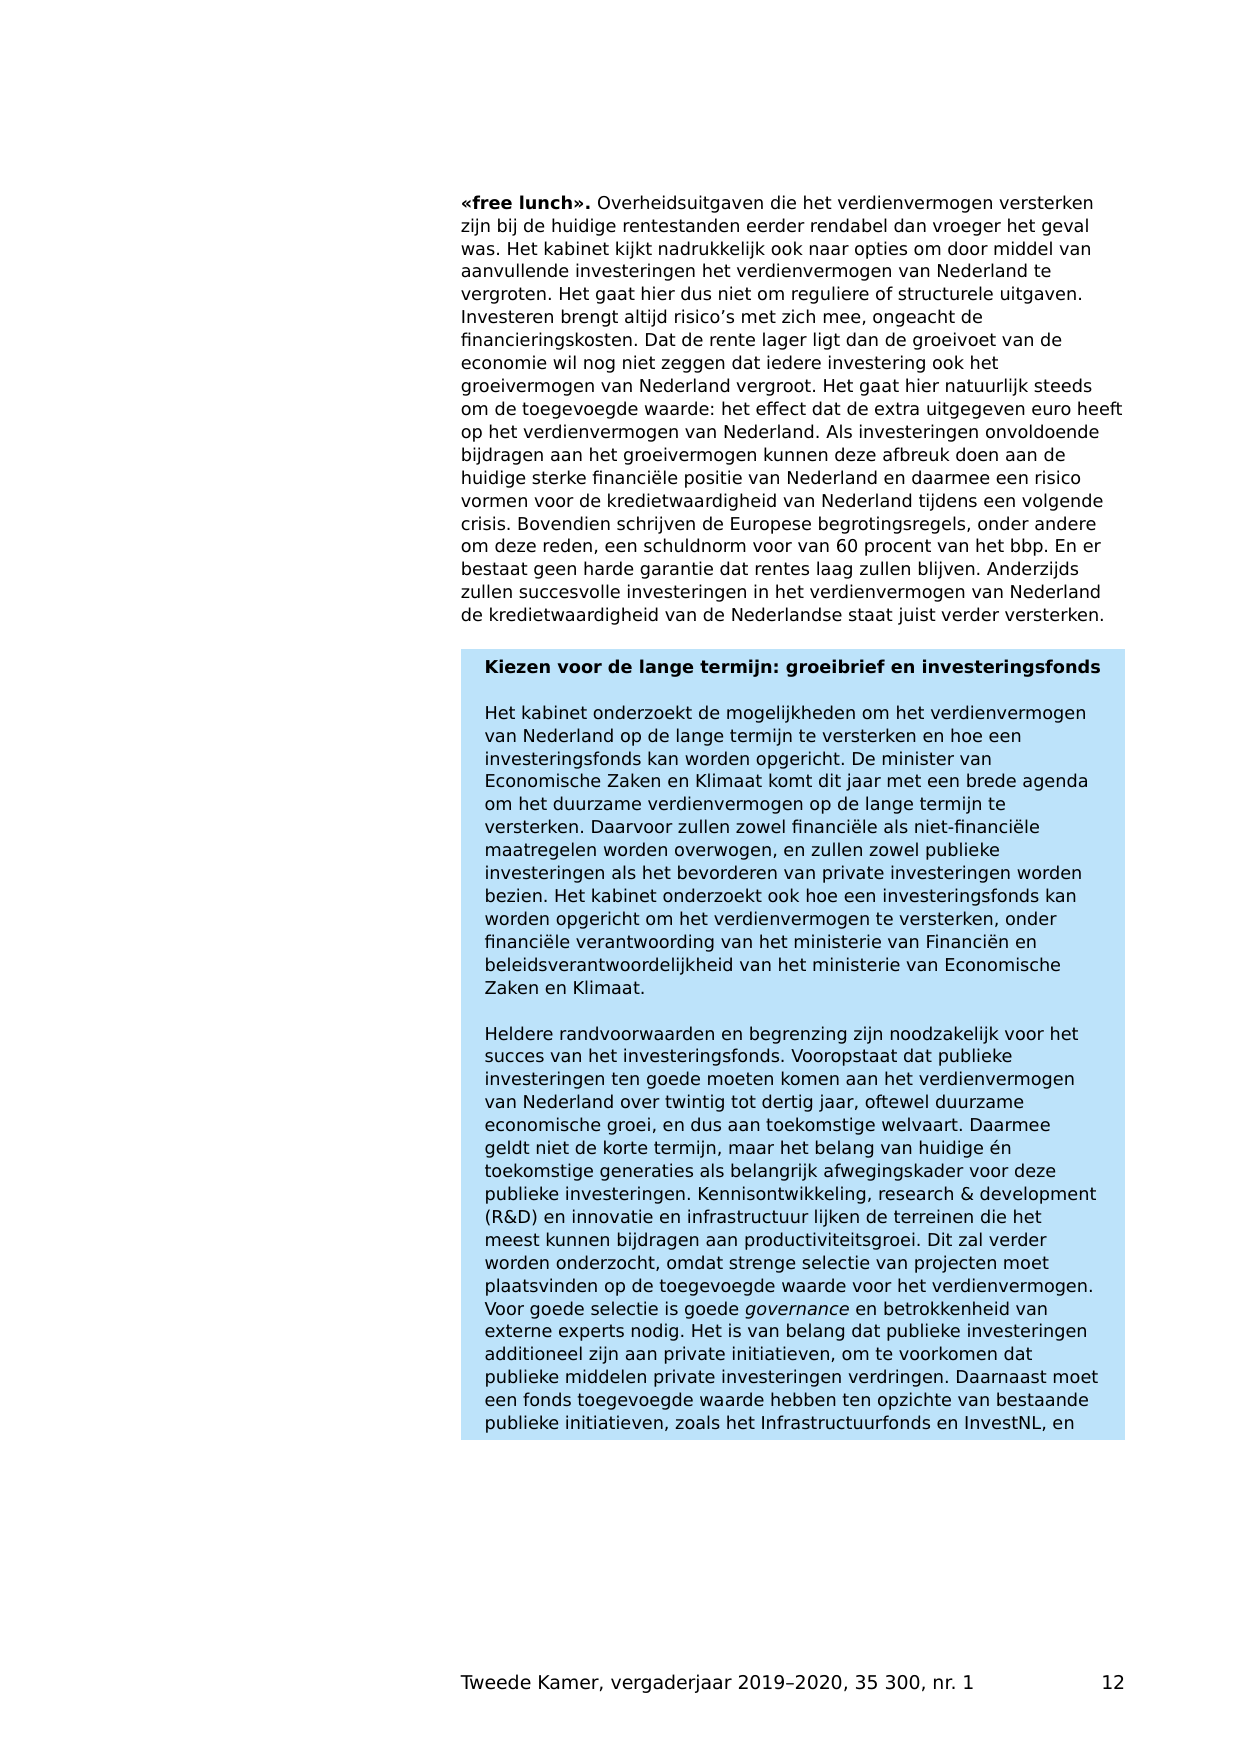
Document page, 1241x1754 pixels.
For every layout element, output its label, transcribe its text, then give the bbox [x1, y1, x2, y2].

text «free lunch». Overheidsuitgaven die het verdienvermogen versterken zijn bij de huidige rentestanden eerder rendabel dan vroeger het geval was. Het kabinet kijkt nadrukkelijk ook naar opties om door middel van aanvullende investeringen het verdienvermogen van Nederland te vergroten. Het gaat hier dus niet om reguliere of structurele uitgaven. Investeren brengt altijd risico’s met zich mee, ongeacht de financieringskosten. Dat de rente lager ligt dan de groeivoet van de economie wil nog niet zeggen dat iedere investering ook het groeivermogen van Nederland vergroot. Het gaat hier natuurlijk steeds om de toegevoegde waarde: het effect dat de extra uitgegeven euro heeft op het verdienvermogen van Nederland. Als investeringen onvoldoende bijdragen aan het groeivermogen kunnen deze afbreuk doen aan de huidige sterke financiële positie van Nederland en daarmee een risico vormen voor de kredietwaardigheid van Nederland tijdens een volgende crisis. Bovendien schrijven de Europese begrotingsregels, onder andere om deze reden, een schuldnorm voor van 60 procent van het bbp. En er bestaat geen harde garantie dat rentes laag zullen blijven. Anderzijds zullen succesvolle investeringen in het verdienvermogen van Nederland de kredietwaardigheid van de Nederlandse staat juist verder versterken. [461, 191, 1125, 626]
table_header Kiezen voor de lange termijn: groeibrief en investeringsfonds Het kabinet onderzoekt de mogelijkheden om het verdienvermogen van Nederland op de lange termijn te versterken en hoe een investeringsfonds kan worden opgericht. De minister van Economische Zaken en Klimaat komt dit jaar met een brede agenda om het duurzame verdienvermogen op de lange termijn te versterken. Daarvoor zullen zowel financiële als niet-financiële maatregelen worden overwogen, en zullen zowel publieke investeringen als het bevorderen van private investeringen worden bezien. Het kabinet onderzoekt ook hoe een investeringsfonds kan worden opgericht om het verdienvermogen te versterken, onder financiële verantwoording van het ministerie van Financiën en beleidsverantwoordelijkheid van het ministerie van Economische Zaken en Klimaat. Heldere randvoorwaarden en begrenzing zijn noodzakelijk voor het succes van het investeringsfonds. Vooropstaat dat publieke investeringen ten goede moeten komen aan het verdienvermogen van Nederland over twintig tot dertig jaar, oftewel duurzame economische groei, en dus aan toekomstige welvaart. Daarmee geldt niet de korte termijn, maar het belang van huidige én toekomstige generaties als belangrijk afwegingskader voor deze publieke investeringen. Kennisontwikkeling, research & development (R&D) en innovatie en infrastructuur lijken de terreinen die het meest kunnen bijdragen aan productiviteitsgroei. Dit zal verder worden onderzocht, omdat strenge selectie van projecten moet plaatsvinden op de toegevoegde waarde voor het verdienvermogen. Voor goede selectie is goede governance en betrokkenheid van externe experts nodig. Het is van belang dat publieke investeringen additioneel zijn aan private initiatieven, om te voorkomen dat publieke middelen private investeringen verdringen. Daarnaast moet een fonds toegevoegde waarde hebben ten opzichte van bestaande publieke initiatieven, zoals het Infrastructuurfonds en InvestNL, en [461, 649, 1125, 1440]
